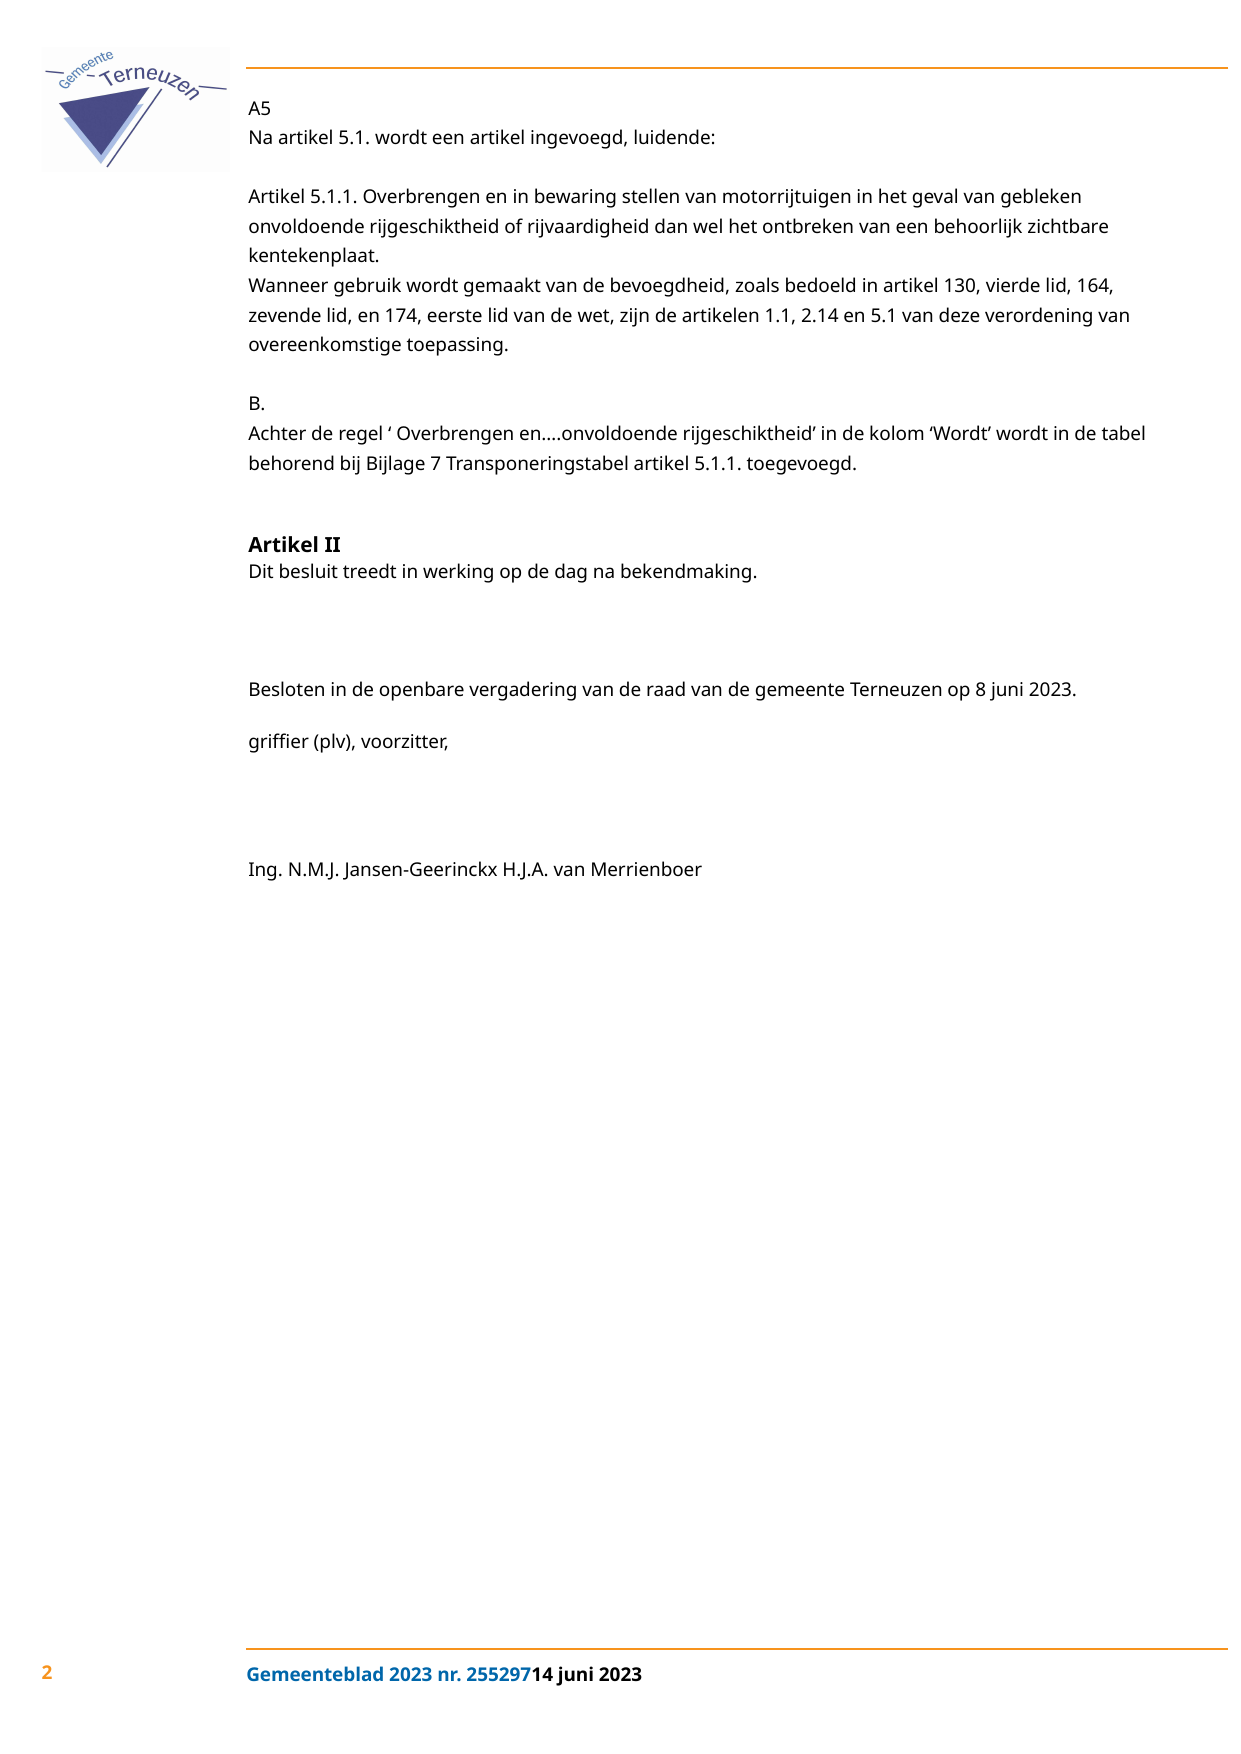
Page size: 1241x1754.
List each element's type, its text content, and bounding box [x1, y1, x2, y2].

text Besloten in de openbare vergadering van de raad van de gemeente Terneuzen op 8 juni 2023. [248, 677, 1152, 702]
picture [41, 47, 231, 172]
text Artikel II [248, 530, 1152, 558]
text Wanneer gebruik wordt gemaakt van de bevoegdheid, zoals bedoeld in artikel 130, vierde lid, 164, zevende lid, en 174, eerste lid van de wet, zijn de artikelen 1.1, 2.14 en 5.1 van deze verordening van overeenkomstige toepassing. [248, 272, 1152, 357]
text Ing. N.M.J. Jansen-Geerinckx H.J.A. van Merrienboer [248, 857, 1152, 882]
text griffier (plv), voorzitter, [248, 728, 1152, 754]
text Dit besluit treedt in werking op de dag na bekendmaking. [248, 558, 1152, 584]
text A5 [248, 95, 1152, 121]
text Artikel 5.1.1. Overbrengen en in bewaring stellen van motorrijtuigen in het geval van gebleken onvoldoende rijgeschiktheid of rijvaardigheid dan wel het ontbreken van een behoorlijk zichtbare kentekenplaat. [248, 183, 1152, 268]
text Na artikel 5.1. wordt een artikel ingevoegd, luidende: [248, 124, 1152, 150]
text B. [248, 391, 1152, 416]
text Achter de regel ‘ Overbrengen en….onvoldoende rijgeschiktheid’ in de kolom ‘Wordt’ wordt in de tabel behorend bij Bijlage 7 Transponeringstabel artikel 5.1.1. toegevoegd. [248, 420, 1152, 476]
